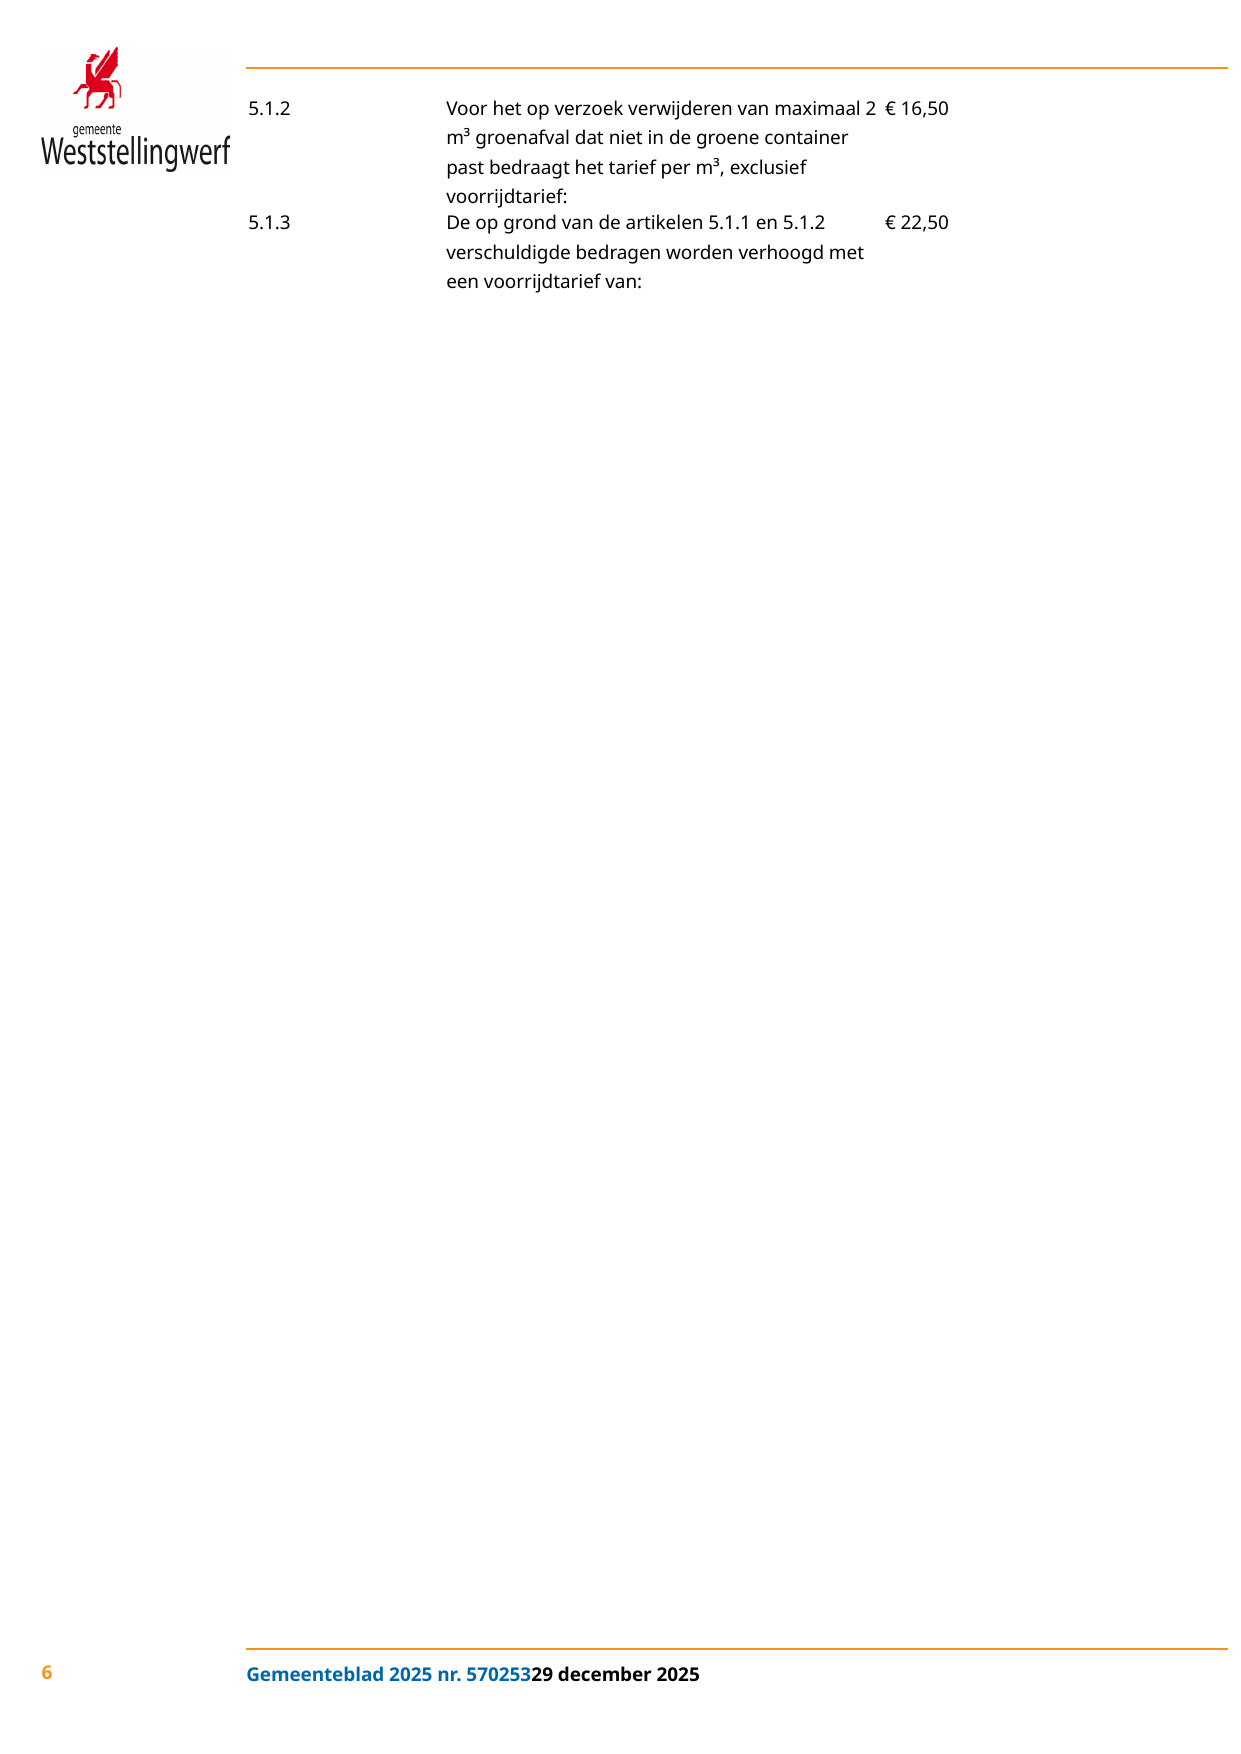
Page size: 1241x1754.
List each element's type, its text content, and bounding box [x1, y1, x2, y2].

table_cell 5.1.3 [248, 209, 446, 294]
table_cell Voor het op verzoek verwijderen van maximaal 2 m³ groenafval dat niet in de groene container past bedraagt het tarief per m³, exclusief voorrijdtarief: [446, 95, 885, 209]
table_cell De op grond van de artikelen 5.1.1 en 5.1.2 verschuldigde bedragen worden verhoogd met een voorrijdtarief van: [446, 209, 885, 294]
picture [41, 47, 231, 172]
table_cell 5.1.2 [248, 95, 446, 209]
table_cell € 22,50 [885, 209, 1152, 294]
table_cell € 16,50 [885, 95, 1152, 209]
